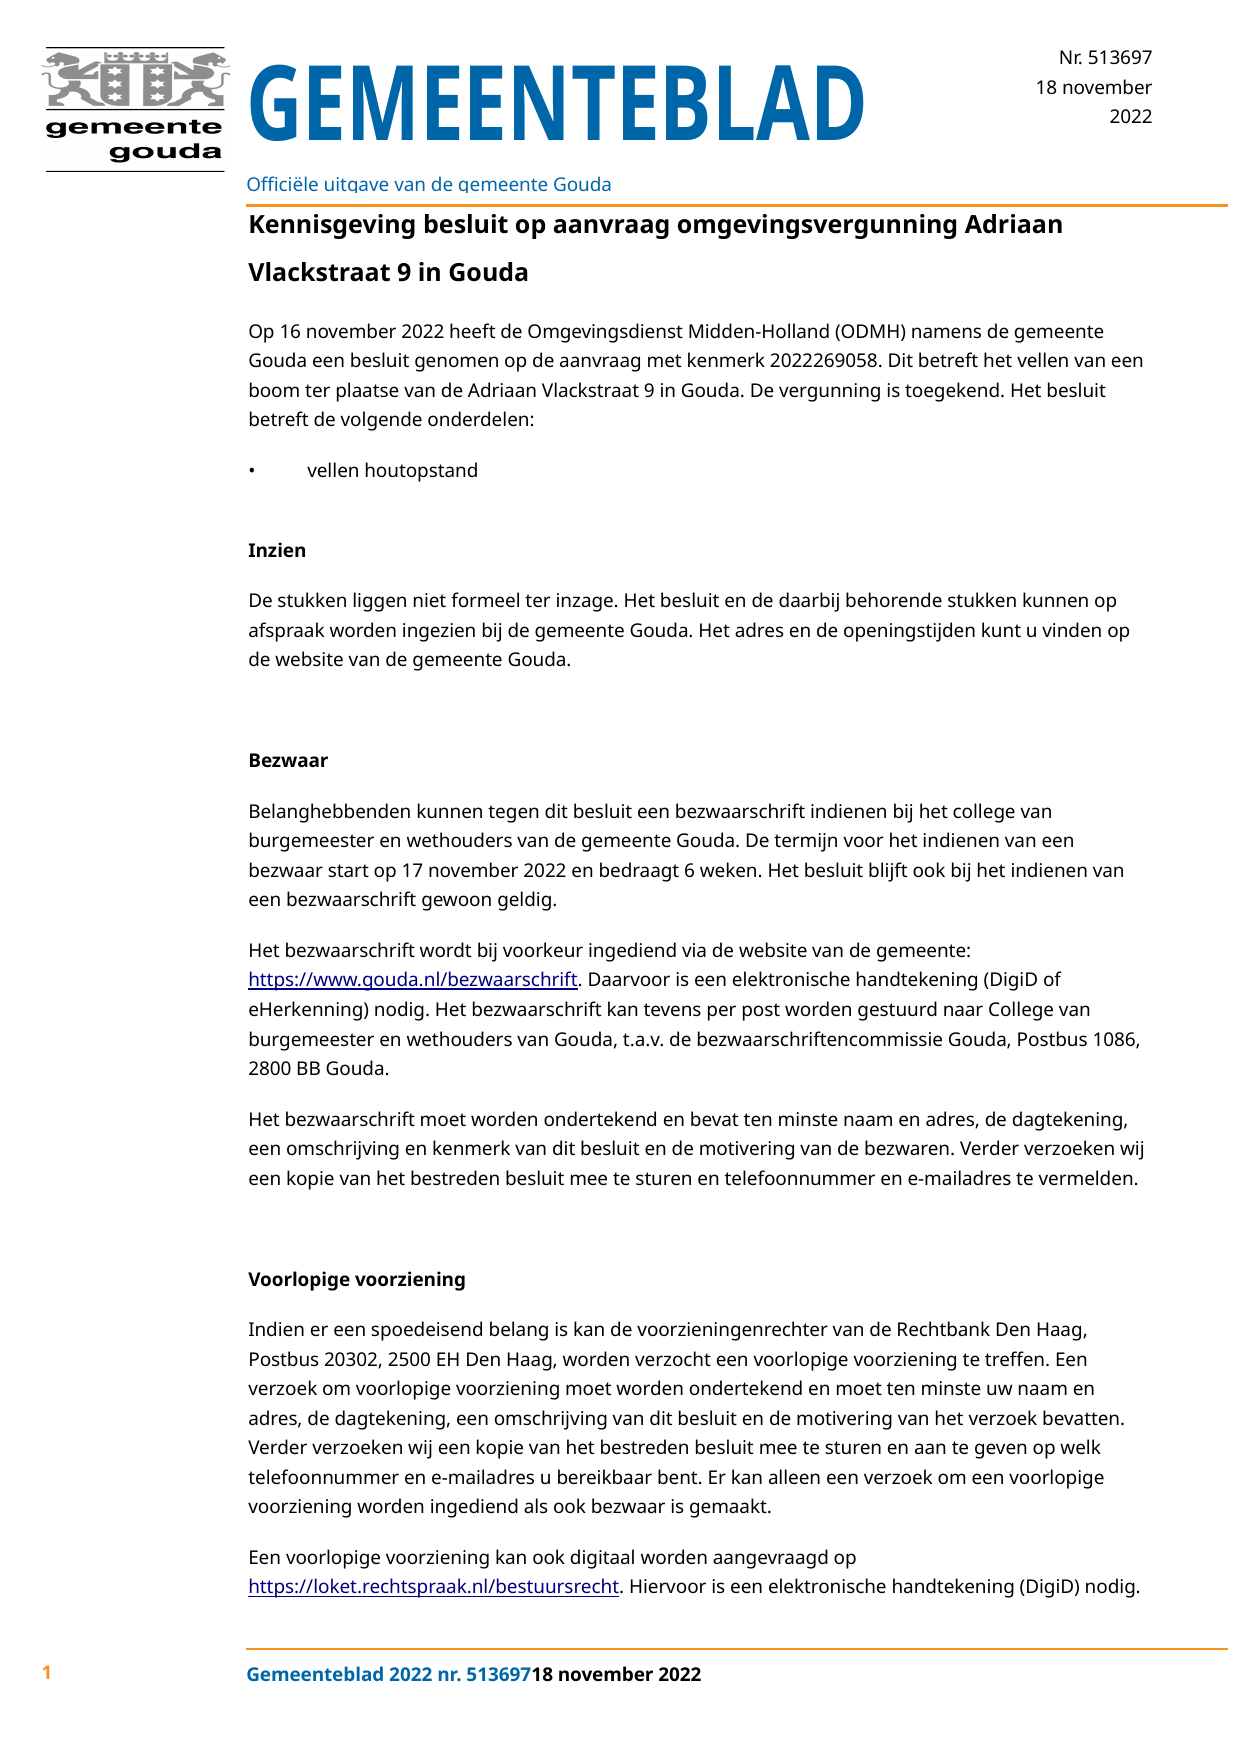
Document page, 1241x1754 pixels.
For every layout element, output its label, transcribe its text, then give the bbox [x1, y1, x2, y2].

text Indien er een spoedeisend belang is kan de voorzieningenrechter van de Rechtbank Den Haag, Postbus 20302, 2500 EH Den Haag, worden verzocht een voorlopige voorziening te treffen. Een verzoek om voorlopige voorziening moet worden ondertekend en moet ten minste uw naam en adres, de dagtekening, een omschrijving van dit besluit en de motivering van het verzoek bevatten. Verder verzoeken wij een kopie van het bestreden besluit mee te sturen en aan te geven op welk telefoonnummer en e-mailadres u bereikbaar bent. Er kan alleen een verzoek om een voorlopige voorziening worden ingediend als ook bezwaar is gemaakt. [248, 1316, 1152, 1519]
text Voorlopige voorziening [248, 1266, 1152, 1292]
text Het bezwaarschrift wordt bij voorkeur ingediend via de website van de gemeente: https://www.gouda.nl/bezwaarschrift. Daarvoor is een elektronische handtekening (DigiD of eHerkenning) nodig. Het bezwaarschrift kan tevens per post worden gestuurd naar College van burgemeester en wethouders van Gouda, t.a.v. de bezwaarschriftencommissie Gouda, Postbus 1086, 2800 BB Gouda. [248, 937, 1152, 1081]
text Belanghebbenden kunnen tegen dit besluit een bezwaarschrift indienen bij het college van burgemeester en wethouders van de gemeente Gouda. De termijn voor het indienen van een bezwaar start op 17 november 2022 en bedraagt 6 weken. Het besluit blijft ook bij het indienen van een bezwaarschrift gewoon geldig. [248, 798, 1152, 912]
text Een voorlopige voorziening kan ook digitaal worden aangevraagd op https://loket.rechtspraak.nl/bestuursrecht. Hiervoor is een elektronische handtekening (DigiD) nodig. [248, 1544, 1152, 1599]
list vellen houtopstand [248, 457, 1152, 483]
text De stukken liggen niet formeel ter inzage. Het besluit en de daarbij behorende stukken kunnen op afspraak worden ingezien bij de gemeente Gouda. Het adres en de openingstijden kunt u vinden op de website van de gemeente Gouda. [248, 587, 1152, 672]
text Inzien [248, 537, 1152, 563]
text Bezwaar [248, 747, 1152, 773]
picture [41, 47, 231, 172]
text Het bezwaarschrift moet worden ondertekend en bevat ten minste naam en adres, de dagtekening, een omschrijving en kenmerk van dit besluit en de motivering van de bezwaren. Verder verzoeken wij een kopie van het bestreden besluit mee te sturen en telefoonnummer en e-mailadres te vermelden. [248, 1106, 1152, 1191]
text Op 16 november 2022 heeft de Omgevingsdienst Midden-Holland (ODMH) namens de gemeente Gouda een besluit genomen op de aanvraag met kenmerk 2022269058. Dit betreft het vellen van een boom ter plaatse van de Adriaan Vlackstraat 9 in Gouda. De vergunning is toegekend. Het besluit betreft de volgende onderdelen: [248, 318, 1152, 432]
text Kennisgeving besluit op aanvraag omgevingsvergunning Adriaan Vlackstraat 9 in Gouda [248, 207, 1152, 288]
